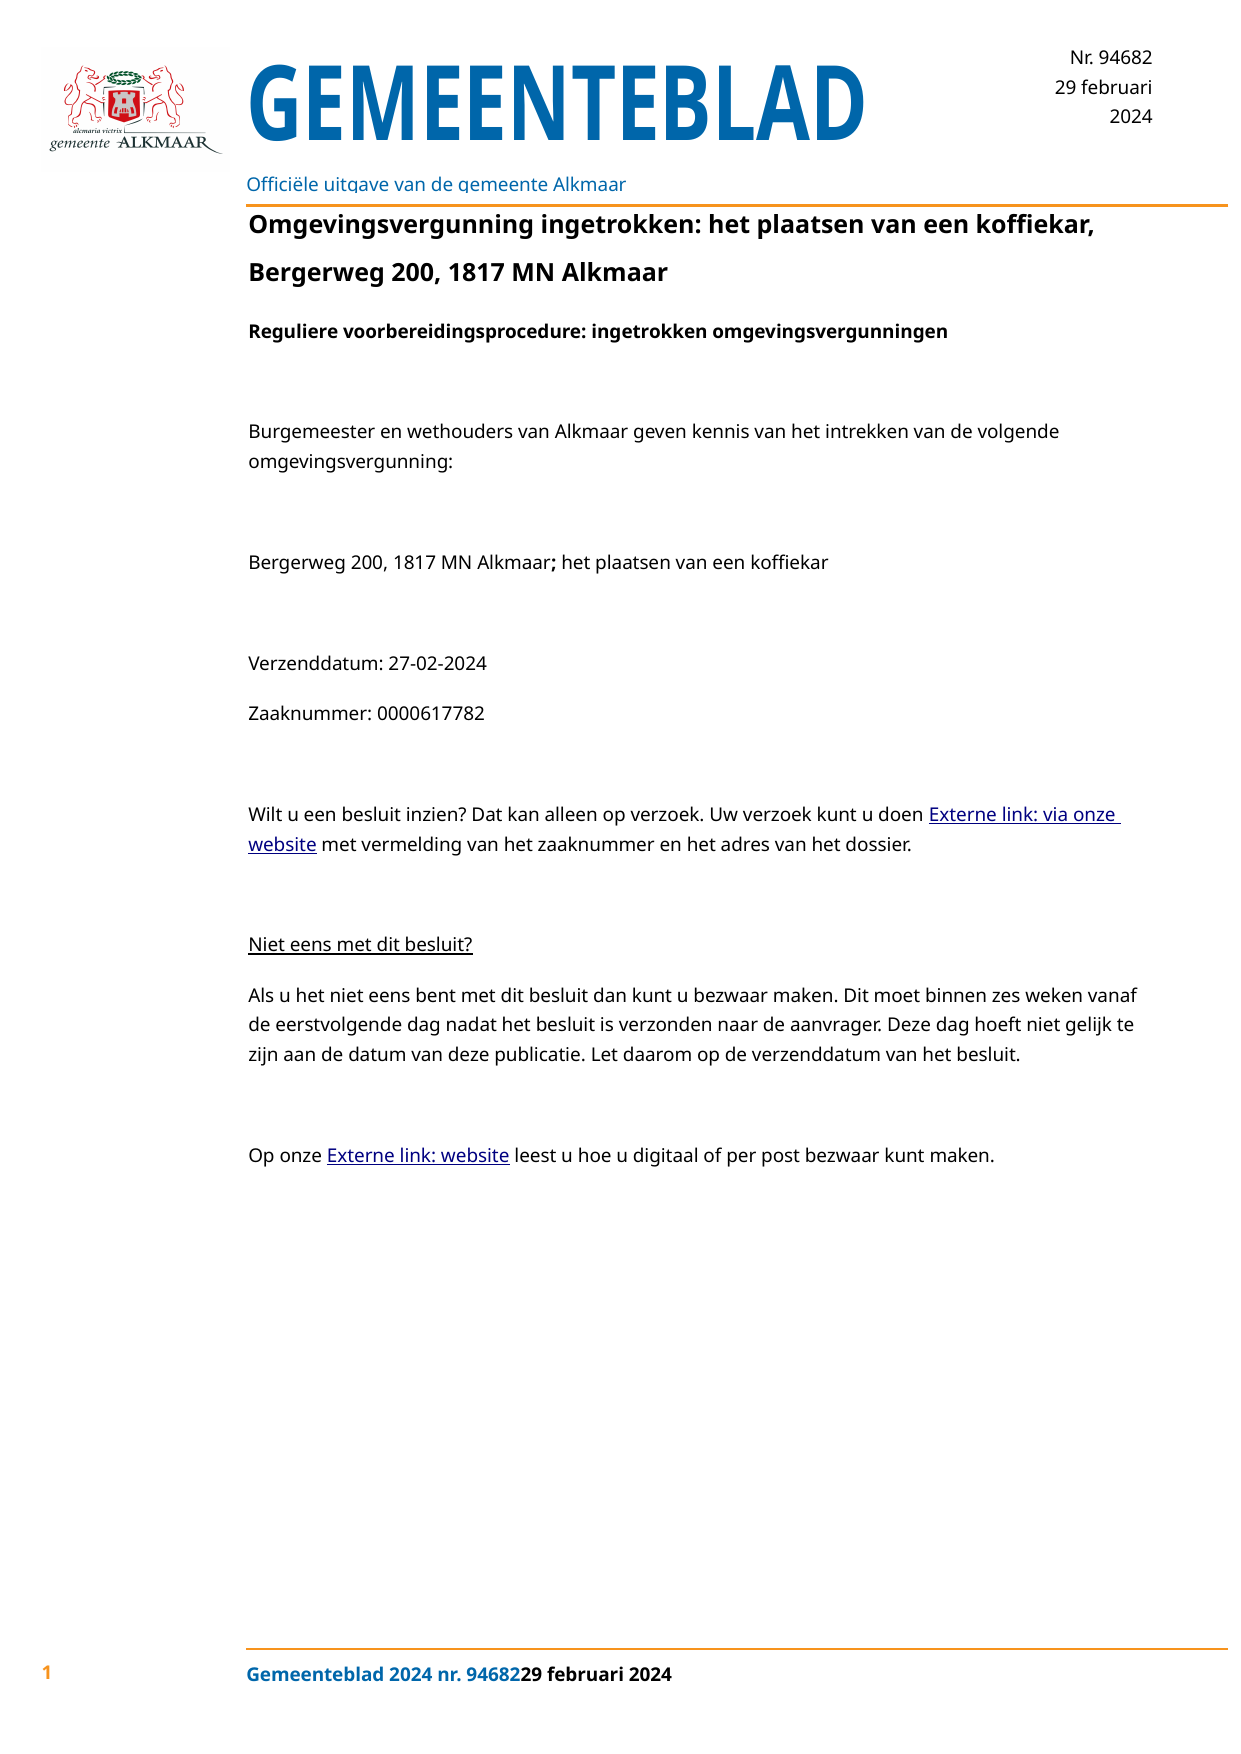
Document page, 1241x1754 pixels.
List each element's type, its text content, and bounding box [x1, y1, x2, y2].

text Bergerweg 200, 1817 MN Alkmaar; het plaatsen van een koffiekar [248, 549, 1152, 575]
text Omgevingsvergunning ingetrokken: het plaatsen van een koffiekar, Bergerweg 200, 1817 MN Alkmaar [248, 207, 1152, 288]
text Verzenddatum: 27-02-2024 [248, 650, 1152, 676]
text Burgemeester en wethouders van Alkmaar geven kennis van het intrekken van de volgende omgevingsvergunning: [248, 419, 1152, 474]
text Als u het niet eens bent met dit besluit dan kunt u bezwaar maken. Dit moet binnen zes weken vanaf de eerstvolgende dag nadat het besluit is verzonden naar de aanvrager. Deze dag hoeft niet gelijk te zijn aan de datum van deze publicatie. Let daarom op de verzenddatum van het besluit. [248, 982, 1152, 1067]
picture [41, 47, 231, 172]
text Zaaknummer: 0000617782 [248, 700, 1152, 726]
text Reguliere voorbereidingsprocedure: ingetrokken omgevingsvergunningen [248, 318, 1152, 344]
text Op onze Externe link: website leest u hoe u digitaal of per post bezwaar kunt maken. [248, 1142, 1152, 1168]
text Niet eens met dit besluit? [248, 932, 1152, 957]
text Wilt u een besluit inzien? Dat kan alleen op verzoek. Uw verzoek kunt u doen Externe link: via onze website met vermelding van het zaaknummer en het adres van het dossier. [248, 801, 1152, 857]
